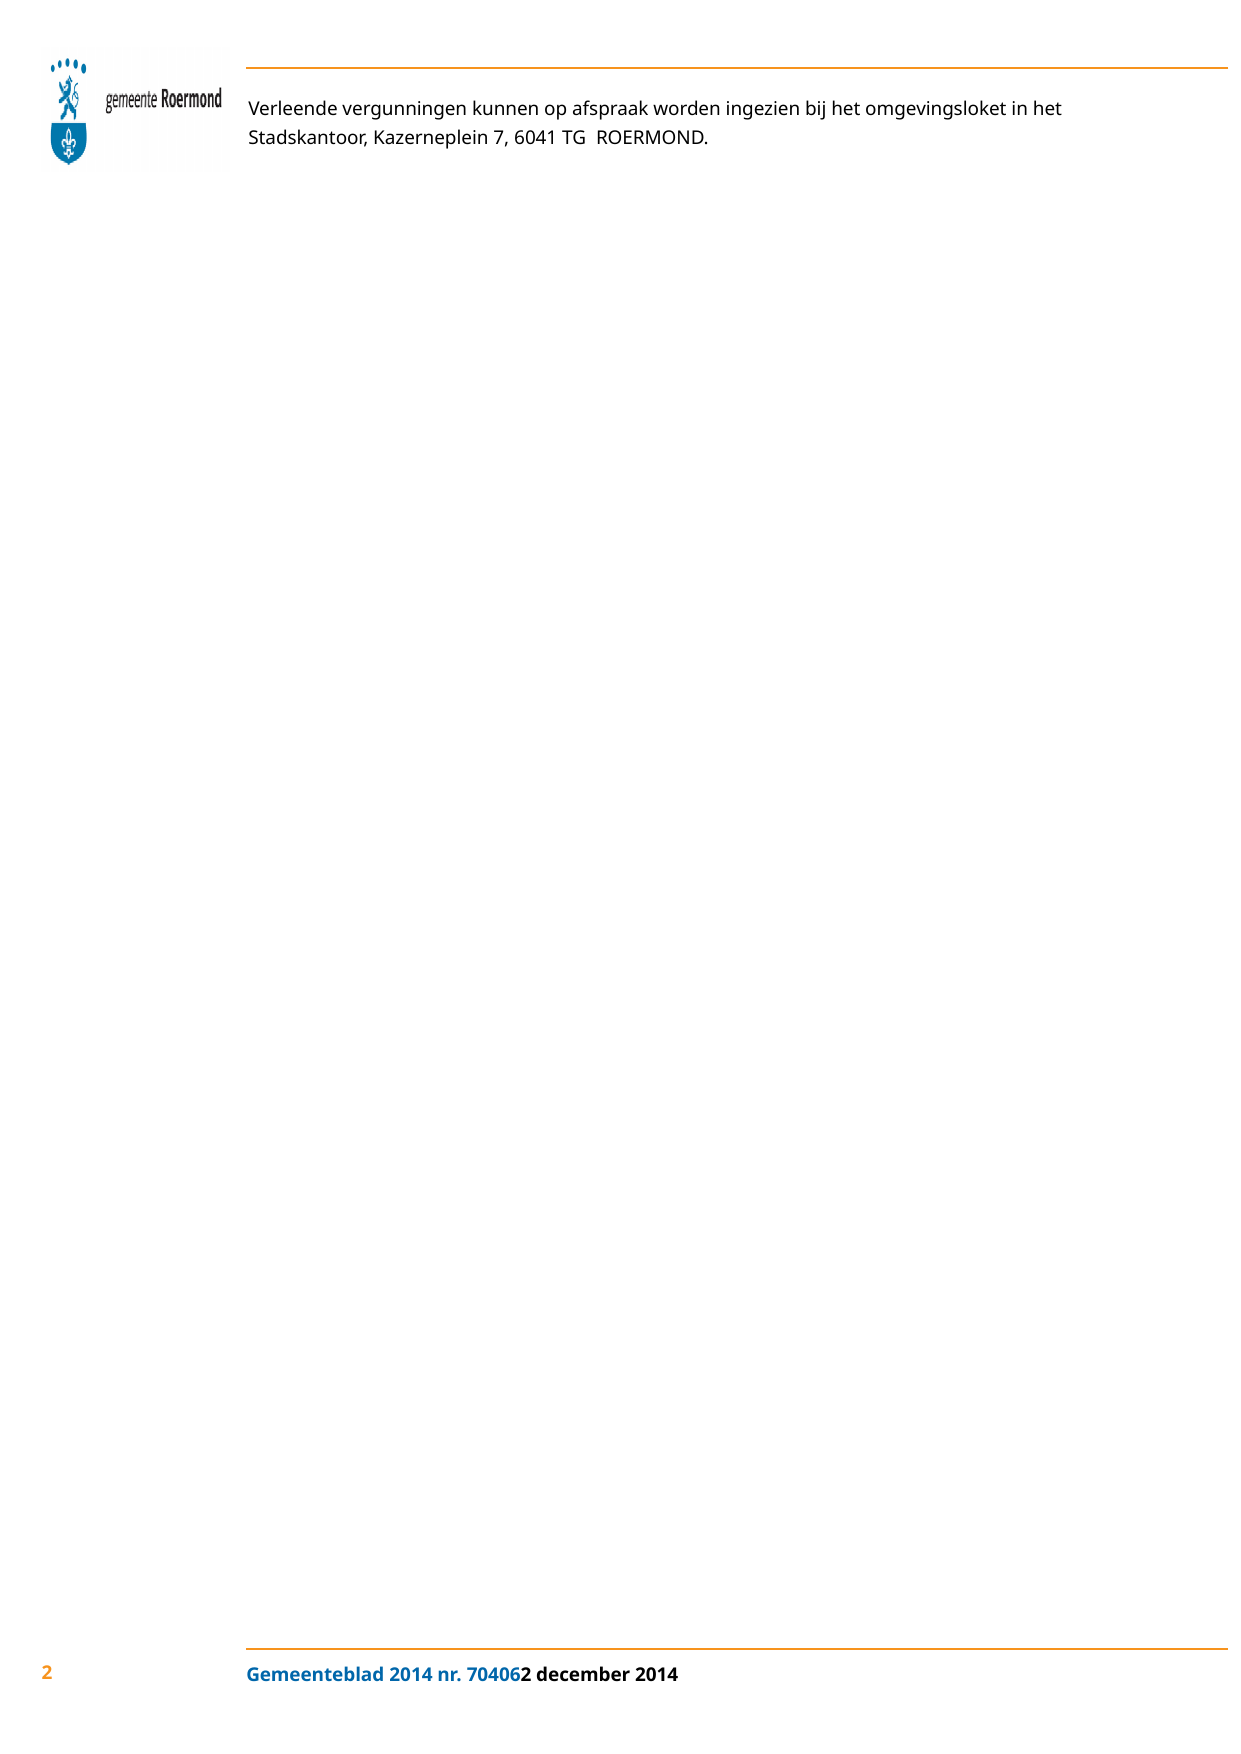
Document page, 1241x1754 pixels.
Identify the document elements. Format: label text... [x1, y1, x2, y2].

text Verleende vergunningen kunnen op afspraak worden ingezien bij het omgevingsloket in het Stadskantoor, Kazerneplein 7, 6041 TG ROERMOND. [248, 95, 1152, 150]
picture [41, 47, 231, 172]
